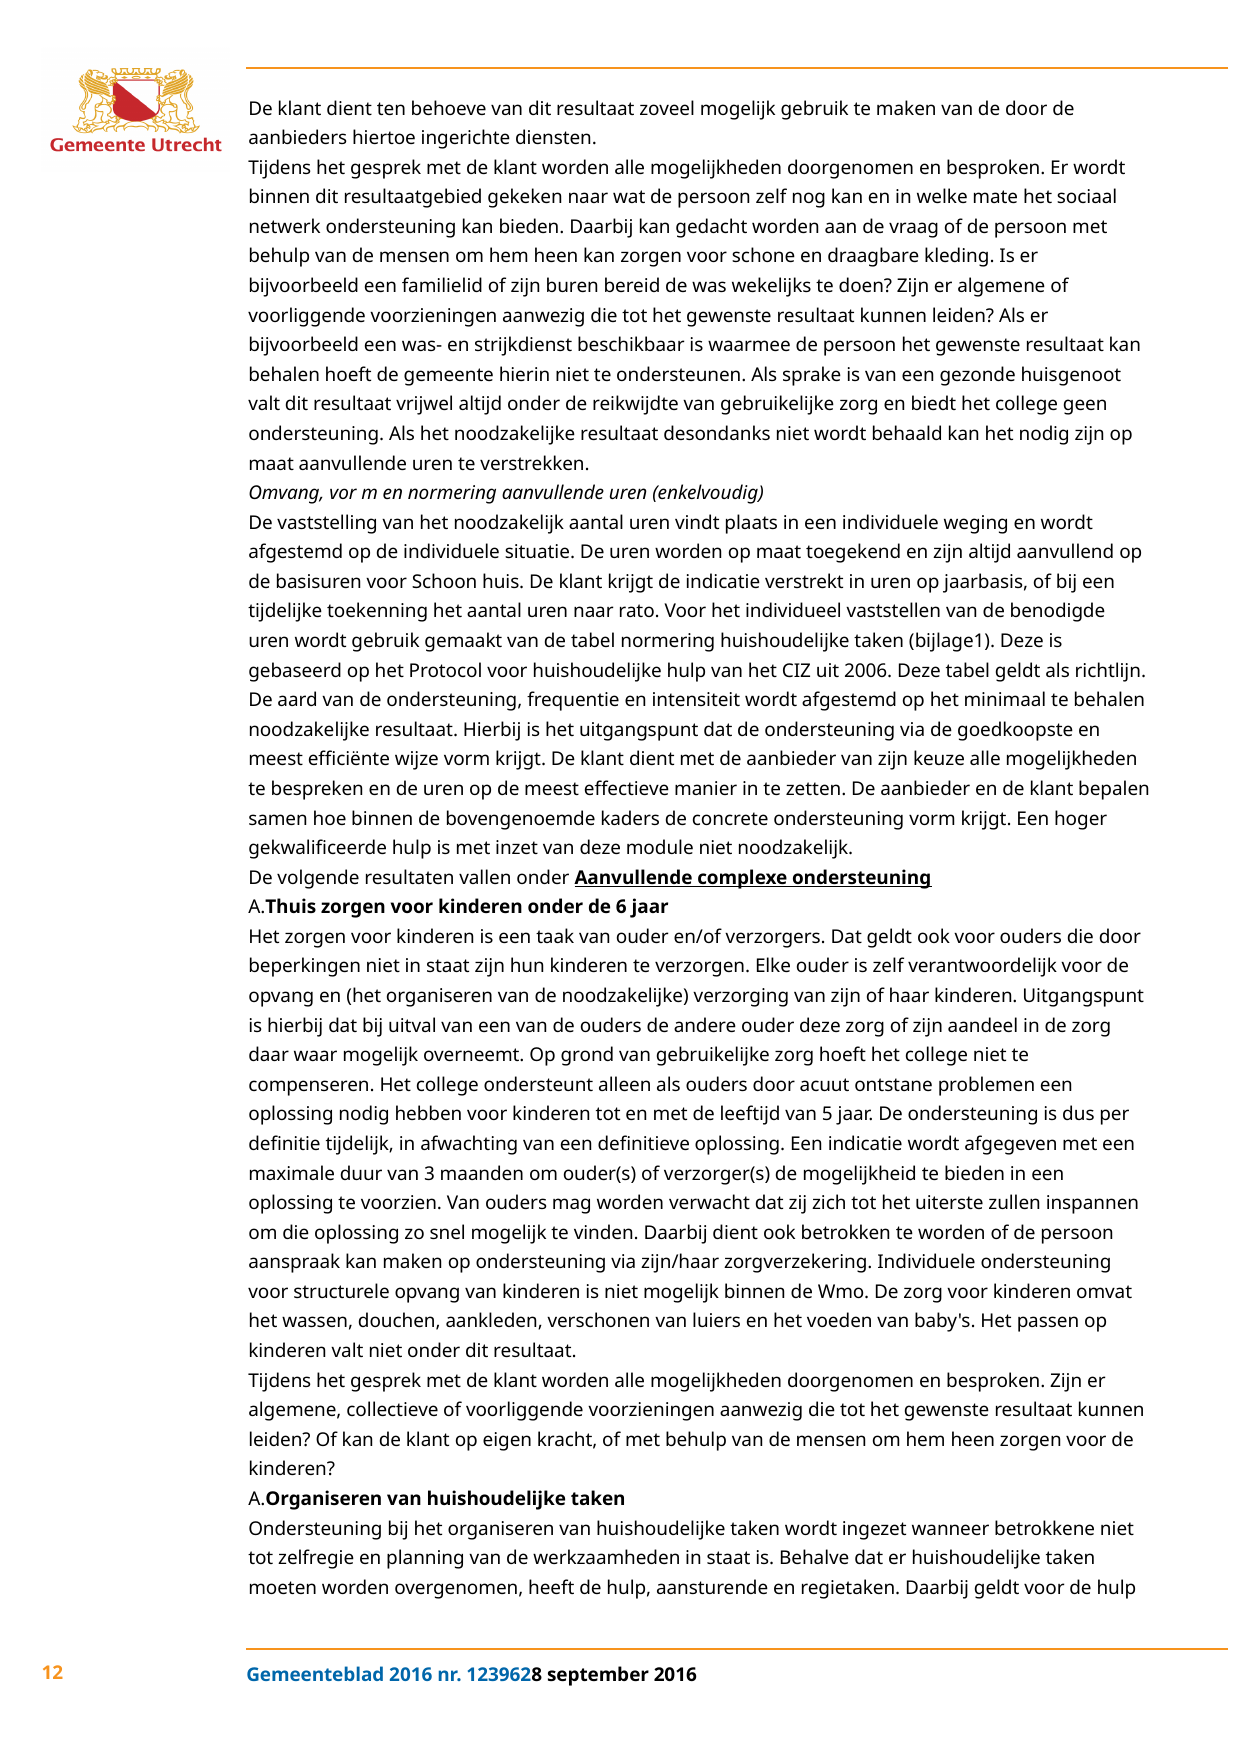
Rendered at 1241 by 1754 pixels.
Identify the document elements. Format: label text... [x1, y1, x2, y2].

picture [41, 47, 231, 172]
text De volgende resultaten vallen onder Aanvullende complexe ondersteuning [248, 864, 1152, 890]
text Tijdens het gesprek met de klant worden alle mogelijkheden doorgenomen en besproken. Zijn er algemene, collectieve of voorliggende voorzieningen aanwezig die tot het gewenste resultaat kunnen leiden? Of kan de klant op eigen kracht, of met behulp van de mensen om hem heen zorgen voor de kinderen? [248, 1367, 1152, 1481]
text De vaststelling van het noodzakelijk aantal uren vindt plaats in een individuele weging en wordt afgestemd op de individuele situatie. De uren worden op maat toegekend en zijn altijd aanvullend op de basisuren voor Schoon huis. De klant krijgt de indicatie verstrekt in uren op jaarbasis, of bij een tijdelijke toekenning het aantal uren naar rato. Voor het individueel vaststellen van de benodigde uren wordt gebruik gemaakt van de tabel normering huishoudelijke taken (bijlage1). Deze is gebaseerd op het Protocol voor huishoudelijke hulp van het CIZ uit 2006. Deze tabel geldt als richtlijn. De aard van de ondersteuning, frequentie en intensiteit wordt afgestemd op het minimaal te behalen noodzakelijke resultaat. Hierbij is het uitgangspunt dat de ondersteuning via de goedkoopste en meest efficiënte wijze vorm krijgt. De klant dient met de aanbieder van zijn keuze alle mogelijkheden te bespreken en de uren op de meest effectieve manier in te zetten. De aanbieder en de klant bepalen samen hoe binnen de bovengenoemde kaders de concrete ondersteuning vorm krijgt. Een hoger gekwalificeerde hulp is met inzet van deze module niet noodzakelijk. [248, 509, 1152, 860]
text Tijdens het gesprek met de klant worden alle mogelijkheden doorgenomen en besproken. Er wordt binnen dit resultaatgebied gekeken naar wat de persoon zelf nog kan en in welke mate het sociaal netwerk ondersteuning kan bieden. Daarbij kan gedacht worden aan de vraag of de persoon met behulp van de mensen om hem heen kan zorgen voor schone en draagbare kleding. Is er bijvoorbeeld een familielid of zijn buren bereid de was wekelijks te doen? Zijn er algemene of voorliggende voorzieningen aanwezig die tot het gewenste resultaat kunnen leiden? Als er bijvoorbeeld een was- en strijkdienst beschikbaar is waarmee de persoon het gewenste resultaat kan behalen hoeft de gemeente hierin niet te ondersteunen. Als sprake is van een gezonde huisgenoot valt dit resultaat vrijwel altijd onder de reikwijdte van gebruikelijke zorg en biedt het college geen ondersteuning. Als het noodzakelijke resultaat desondanks niet wordt behaald kan het nodig zijn op maat aanvullende uren te verstrekken. [248, 154, 1152, 476]
text De klant dient ten behoeve van dit resultaat zoveel mogelijk gebruik te maken van de door de aanbieders hiertoe ingerichte diensten. [248, 95, 1152, 150]
text A.Organiseren van huishoudelijke taken [248, 1485, 1152, 1511]
text Het zorgen voor kinderen is een taak van ouder en/of verzorgers. Dat geldt ook voor ouders die door beperkingen niet in staat zijn hun kinderen te verzorgen. Elke ouder is zelf verantwoordelijk voor de opvang en (het organiseren van de noodzakelijke) verzorging van zijn of haar kinderen. Uitgangspunt is hierbij dat bij uitval van een van de ouders de andere ouder deze zorg of zijn aandeel in de zorg daar waar mogelijk overneemt. Op grond van gebruikelijke zorg hoeft het college niet te compenseren. Het college ondersteunt alleen als ouders door acuut ontstane problemen een oplossing nodig hebben voor kinderen tot en met de leeftijd van 5 jaar. De ondersteuning is dus per definitie tijdelijk, in afwachting van een definitieve oplossing. Een indicatie wordt afgegeven met een maximale duur van 3 maanden om ouder(s) of verzorger(s) de mogelijkheid te bieden in een oplossing te voorzien. Van ouders mag worden verwacht dat zij zich tot het uiterste zullen inspannen om die oplossing zo snel mogelijk te vinden. Daarbij dient ook betrokken te worden of de persoon aanspraak kan maken op ondersteuning via zijn/haar zorgverzekering. Individuele ondersteuning voor structurele opvang van kinderen is niet mogelijk binnen de Wmo. De zorg voor kinderen omvat het wassen, douchen, aankleden, verschonen van luiers en het voeden van baby's. Het passen op kinderen valt niet onder dit resultaat. [248, 923, 1152, 1363]
text Omvang, vor m en normering aanvullende uren (enkelvoudig) [248, 479, 1152, 505]
text Ondersteuning bij het organiseren van huishoudelijke taken wordt ingezet wanneer betrokkene niet tot zelfregie en planning van de werkzaamheden in staat is. Behalve dat er huishoudelijke taken moeten worden overgenomen, heeft de hulp, aansturende en regietaken. Daarbij geldt voor de hulp [248, 1515, 1152, 1600]
text A.Thuis zorgen voor kinderen onder de 6 jaar [248, 893, 1152, 919]
